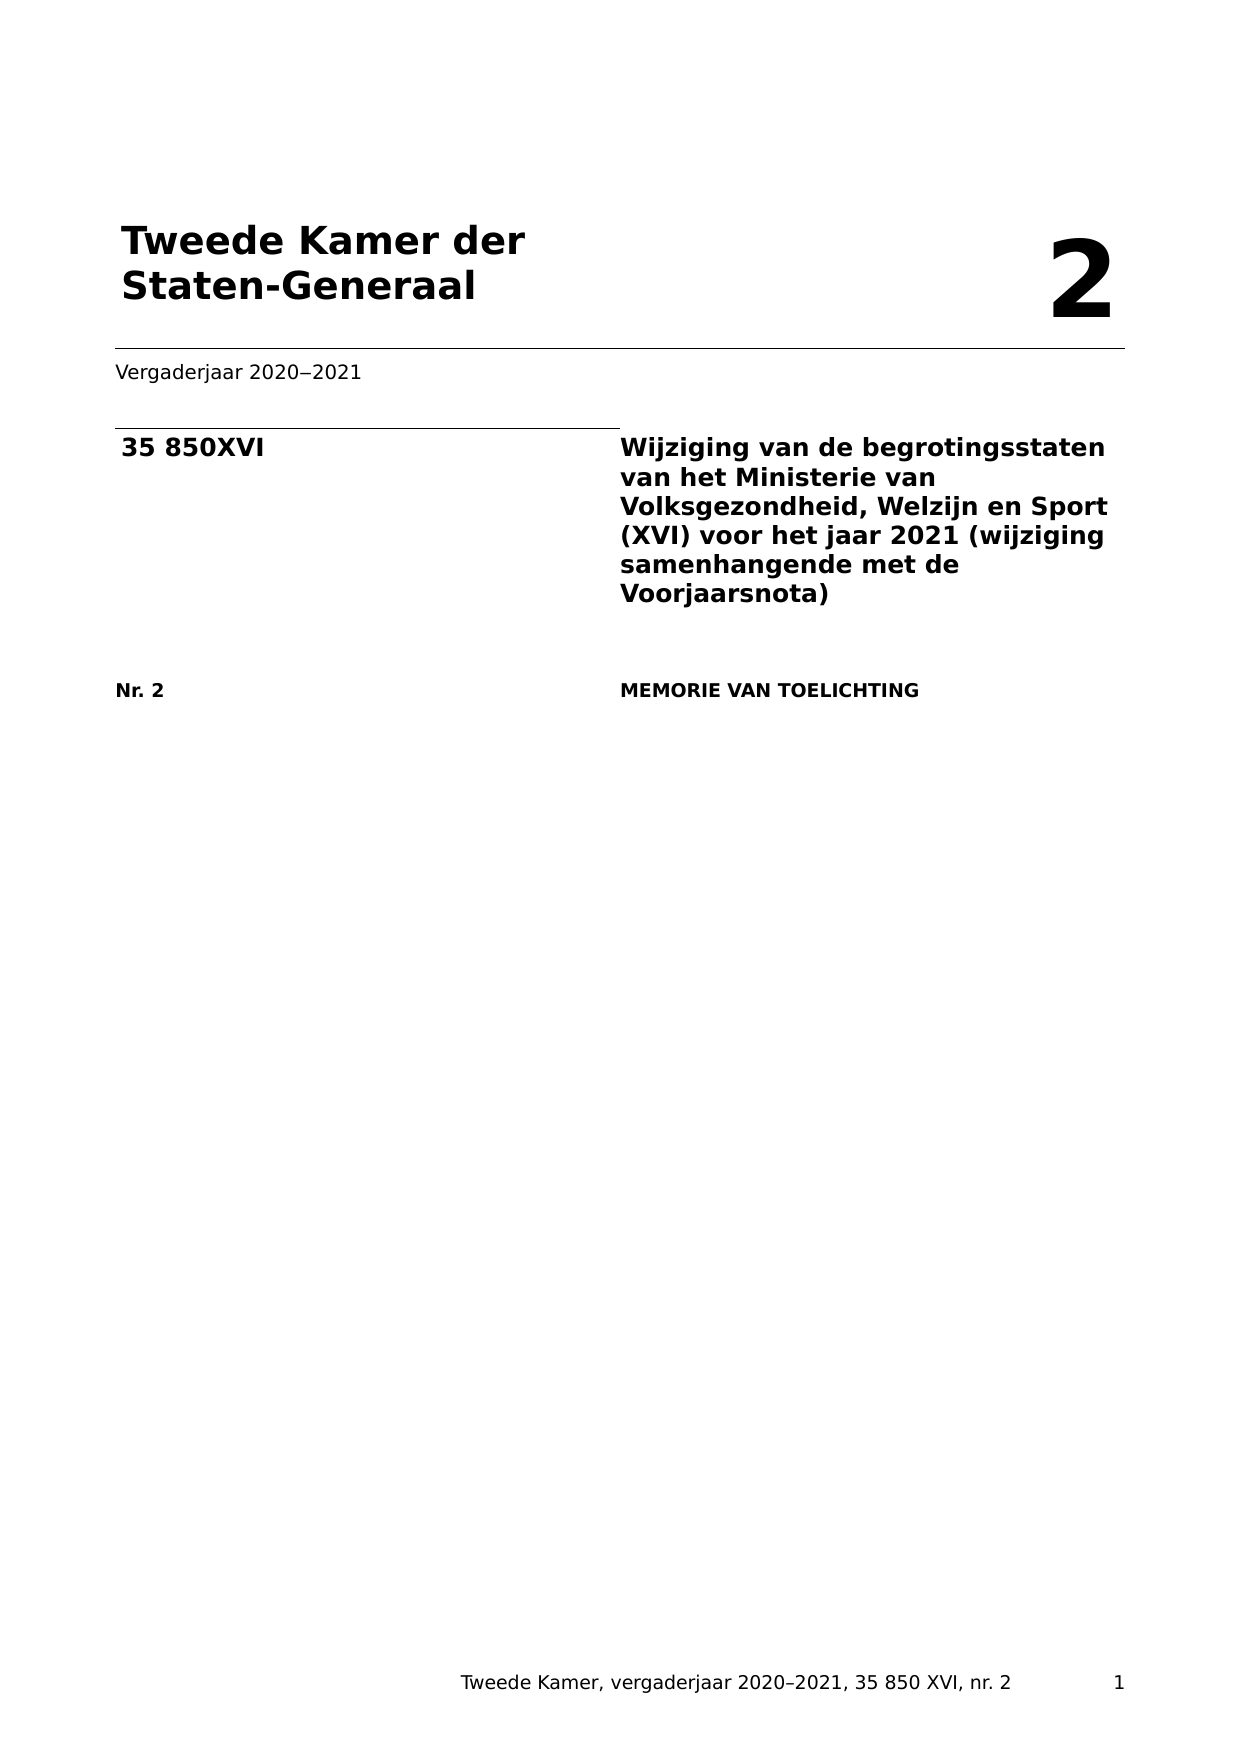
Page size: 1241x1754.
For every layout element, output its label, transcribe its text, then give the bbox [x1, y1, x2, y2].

table_header MEMORIE VAN TOELICHTING [620, 680, 1125, 724]
table_header 2 [620, 213, 1125, 348]
table_header Nr. 2 [115, 680, 620, 724]
table_header 35 850XVI [115, 429, 620, 614]
table_header Wijziging van de begrotingsstaten van het Ministerie van Volksgezondheid, Welzijn en Sport (XVI) voor het jaar 2021 (wijziging samenhangende met de Voorjaarsnota) [620, 428, 1125, 614]
table_header Tweede Kamer der Staten-Generaal [115, 213, 620, 348]
table_cell Vergaderjaar 2020‒2021 [115, 349, 1125, 384]
